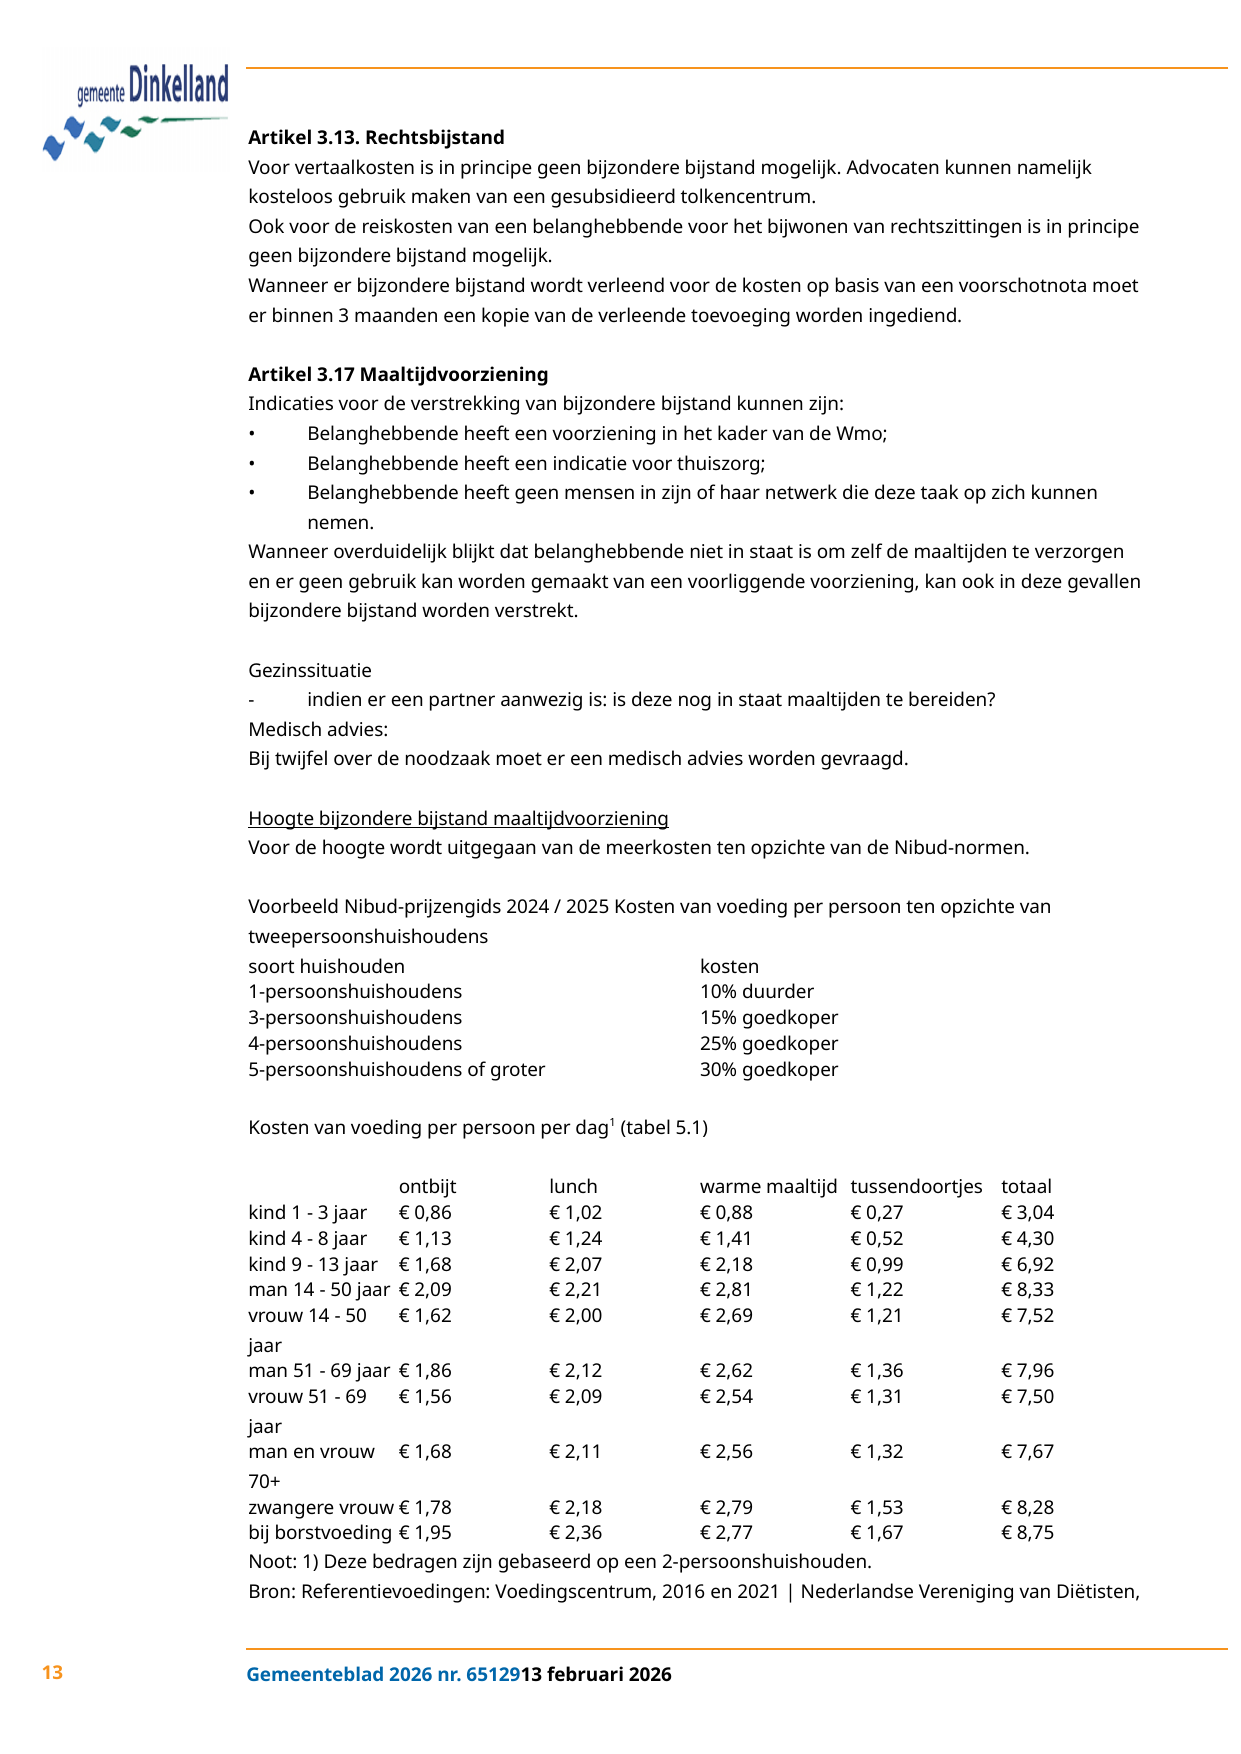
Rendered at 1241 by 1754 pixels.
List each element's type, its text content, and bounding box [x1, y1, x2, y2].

table_cell € 1,13 [399, 1225, 549, 1251]
table_cell € 7,96 [1001, 1358, 1152, 1383]
table_cell € 0,88 [700, 1199, 850, 1225]
text Voor vertaalkosten is in principe geen bijzondere bijstand mogelijk. Advocaten kunnen namelijk kosteloos gebruik maken van een gesubsidieerd tolkencentrum. [248, 154, 1152, 209]
table_cell € 1,68 [399, 1439, 549, 1494]
table_header kosten [700, 953, 1152, 978]
table_cell € 8,28 [1001, 1494, 1152, 1519]
table_cell € 7,50 [1001, 1383, 1152, 1438]
table_cell € 2,81 [700, 1276, 850, 1302]
table_cell € 7,52 [1001, 1302, 1152, 1357]
table_cell € 2,36 [549, 1520, 700, 1545]
table_cell € 0,27 [850, 1199, 1001, 1225]
table_cell € 1,62 [399, 1302, 549, 1357]
text Wanneer er bijzondere bijstand wordt verleend voor de kosten op basis van een voorschotnota moet er binnen 3 maanden een kopie van de verleende toevoeging worden ingediend. [248, 272, 1152, 328]
table_cell € 1,02 [549, 1199, 700, 1225]
list Belanghebbende heeft geen mensen in zijn of haar netwerk die deze taak op zich kunnen nemen. [248, 479, 1152, 535]
table_cell € 1,22 [850, 1276, 1001, 1302]
table_cell man 14 - 50 jaar [248, 1276, 398, 1302]
table_header [248, 1174, 398, 1199]
table_cell kind 9 - 13 jaar [248, 1251, 398, 1276]
table_cell € 1,95 [399, 1520, 549, 1545]
table_cell € 2,54 [700, 1383, 850, 1438]
table_cell € 1,68 [399, 1251, 549, 1276]
table_cell kind 1 - 3 jaar [248, 1199, 398, 1225]
text Voorbeeld Nibud-prijzengids 2024 / 2025 Kosten van voeding per persoon ten opzichte van tweepersoonshuishoudens [248, 893, 1152, 949]
text Gezinssituatie [248, 657, 1152, 683]
table_cell € 1,41 [700, 1225, 850, 1251]
text Kosten van voeding per persoon per dag1 (tabel 5.1) [248, 1114, 1152, 1140]
table_cell € 2,09 [549, 1383, 700, 1438]
table_cell € 2,79 [700, 1494, 850, 1519]
text Hoogte bijzondere bijstand maaltijdvoorziening [248, 805, 1152, 831]
table_cell € 1,78 [399, 1494, 549, 1519]
table_cell € 8,75 [1001, 1520, 1152, 1545]
table_cell € 2,07 [549, 1251, 700, 1276]
text Bij twijfel over de noodzaak moet er een medisch advies worden gevraagd. [248, 746, 1152, 771]
text Bron: Referentievoedingen: Voedingscentrum, 2016 en 2021 | Nederlandse Vereniging van Diëtisten, [248, 1578, 1152, 1604]
table_cell € 1,32 [850, 1439, 1001, 1494]
table_cell € 2,12 [549, 1358, 700, 1383]
table_cell € 0,99 [850, 1251, 1001, 1276]
table_cell € 1,53 [850, 1494, 1001, 1519]
table_cell 25% goedkoper [700, 1030, 1152, 1056]
list Belanghebbende heeft een indicatie voor thuiszorg; [248, 450, 1152, 476]
table_cell € 0,52 [850, 1225, 1001, 1251]
table_cell € 1,31 [850, 1383, 1001, 1438]
table_cell 1-persoonshuishoudens [248, 979, 700, 1004]
table_cell € 1,67 [850, 1520, 1001, 1545]
table_header ontbijt [399, 1174, 549, 1199]
table_cell 10% duurder [700, 979, 1152, 1004]
table_cell € 2,21 [549, 1276, 700, 1302]
table_header warme maaltijd [700, 1174, 850, 1199]
table_cell € 2,11 [549, 1439, 700, 1494]
table_cell € 8,33 [1001, 1276, 1152, 1302]
table_cell € 7,67 [1001, 1439, 1152, 1494]
table_cell € 1,36 [850, 1358, 1001, 1383]
table_cell € 1,56 [399, 1383, 549, 1438]
table_cell € 2,00 [549, 1302, 700, 1357]
table_cell 30% goedkoper [700, 1056, 1152, 1081]
text Noot: 1) Deze bedragen zijn gebaseerd op een 2-persoonshuishouden. [248, 1548, 1152, 1574]
table_cell € 2,09 [399, 1276, 549, 1302]
picture [41, 47, 231, 172]
table_cell bij borstvoeding [248, 1520, 398, 1545]
text Artikel 3.17 Maaltijdvoorziening [248, 361, 1152, 387]
text Indicaties voor de verstrekking van bijzondere bijstand kunnen zijn: [248, 391, 1152, 416]
table_cell 4-persoonshuishoudens [248, 1030, 700, 1056]
text Ook voor de reiskosten van een belanghebbende voor het bijwonen van rechtszittingen is in principe geen bijzondere bijstand mogelijk. [248, 213, 1152, 268]
table_cell € 2,18 [700, 1251, 850, 1276]
text Voor de hoogte wordt uitgegaan van de meerkosten ten opzichte van de Nibud-normen. [248, 834, 1152, 860]
table_cell zwangere vrouw [248, 1494, 398, 1519]
table_cell 5-persoonshuishoudens of groter [248, 1056, 700, 1081]
table_cell 15% goedkoper [700, 1004, 1152, 1030]
table_cell kind 4 - 8 jaar [248, 1225, 398, 1251]
table_header tussendoortjes [850, 1174, 1001, 1199]
table_header totaal [1001, 1174, 1152, 1199]
table_cell € 0,86 [399, 1199, 549, 1225]
table_cell € 2,56 [700, 1439, 850, 1494]
table_cell man 51 - 69 jaar [248, 1358, 398, 1383]
table_header lunch [549, 1174, 700, 1199]
table_cell € 3,04 [1001, 1199, 1152, 1225]
table_cell € 2,18 [549, 1494, 700, 1519]
text Artikel 3.13. Rechtsbijstand [248, 124, 1152, 150]
table_cell vrouw 51 - 69 jaar [248, 1383, 398, 1438]
table_cell € 2,62 [700, 1358, 850, 1383]
list indien er een partner aanwezig is: is deze nog in staat maaltijden te bereiden? [248, 686, 1152, 712]
table_cell € 1,86 [399, 1358, 549, 1383]
list Belanghebbende heeft een voorziening in het kader van de Wmo; [248, 420, 1152, 446]
table_cell € 2,77 [700, 1520, 850, 1545]
table_cell € 1,21 [850, 1302, 1001, 1357]
table_header soort huishouden [248, 953, 700, 978]
table_cell man en vrouw 70+ [248, 1439, 398, 1494]
table_cell € 2,69 [700, 1302, 850, 1357]
table_cell € 6,92 [1001, 1251, 1152, 1276]
text Medisch advies: [248, 716, 1152, 742]
table_cell € 4,30 [1001, 1225, 1152, 1251]
table_cell vrouw 14 - 50 jaar [248, 1302, 398, 1357]
text Wanneer overduidelijk blijkt dat belanghebbende niet in staat is om zelf de maaltijden te verzorgen en er geen gebruik kan worden gemaakt van een voorliggende voorziening, kan ook in deze gevallen bijzondere bijstand worden verstrekt. [248, 538, 1152, 623]
table_cell 3-persoonshuishoudens [248, 1004, 700, 1030]
table_cell € 1,24 [549, 1225, 700, 1251]
